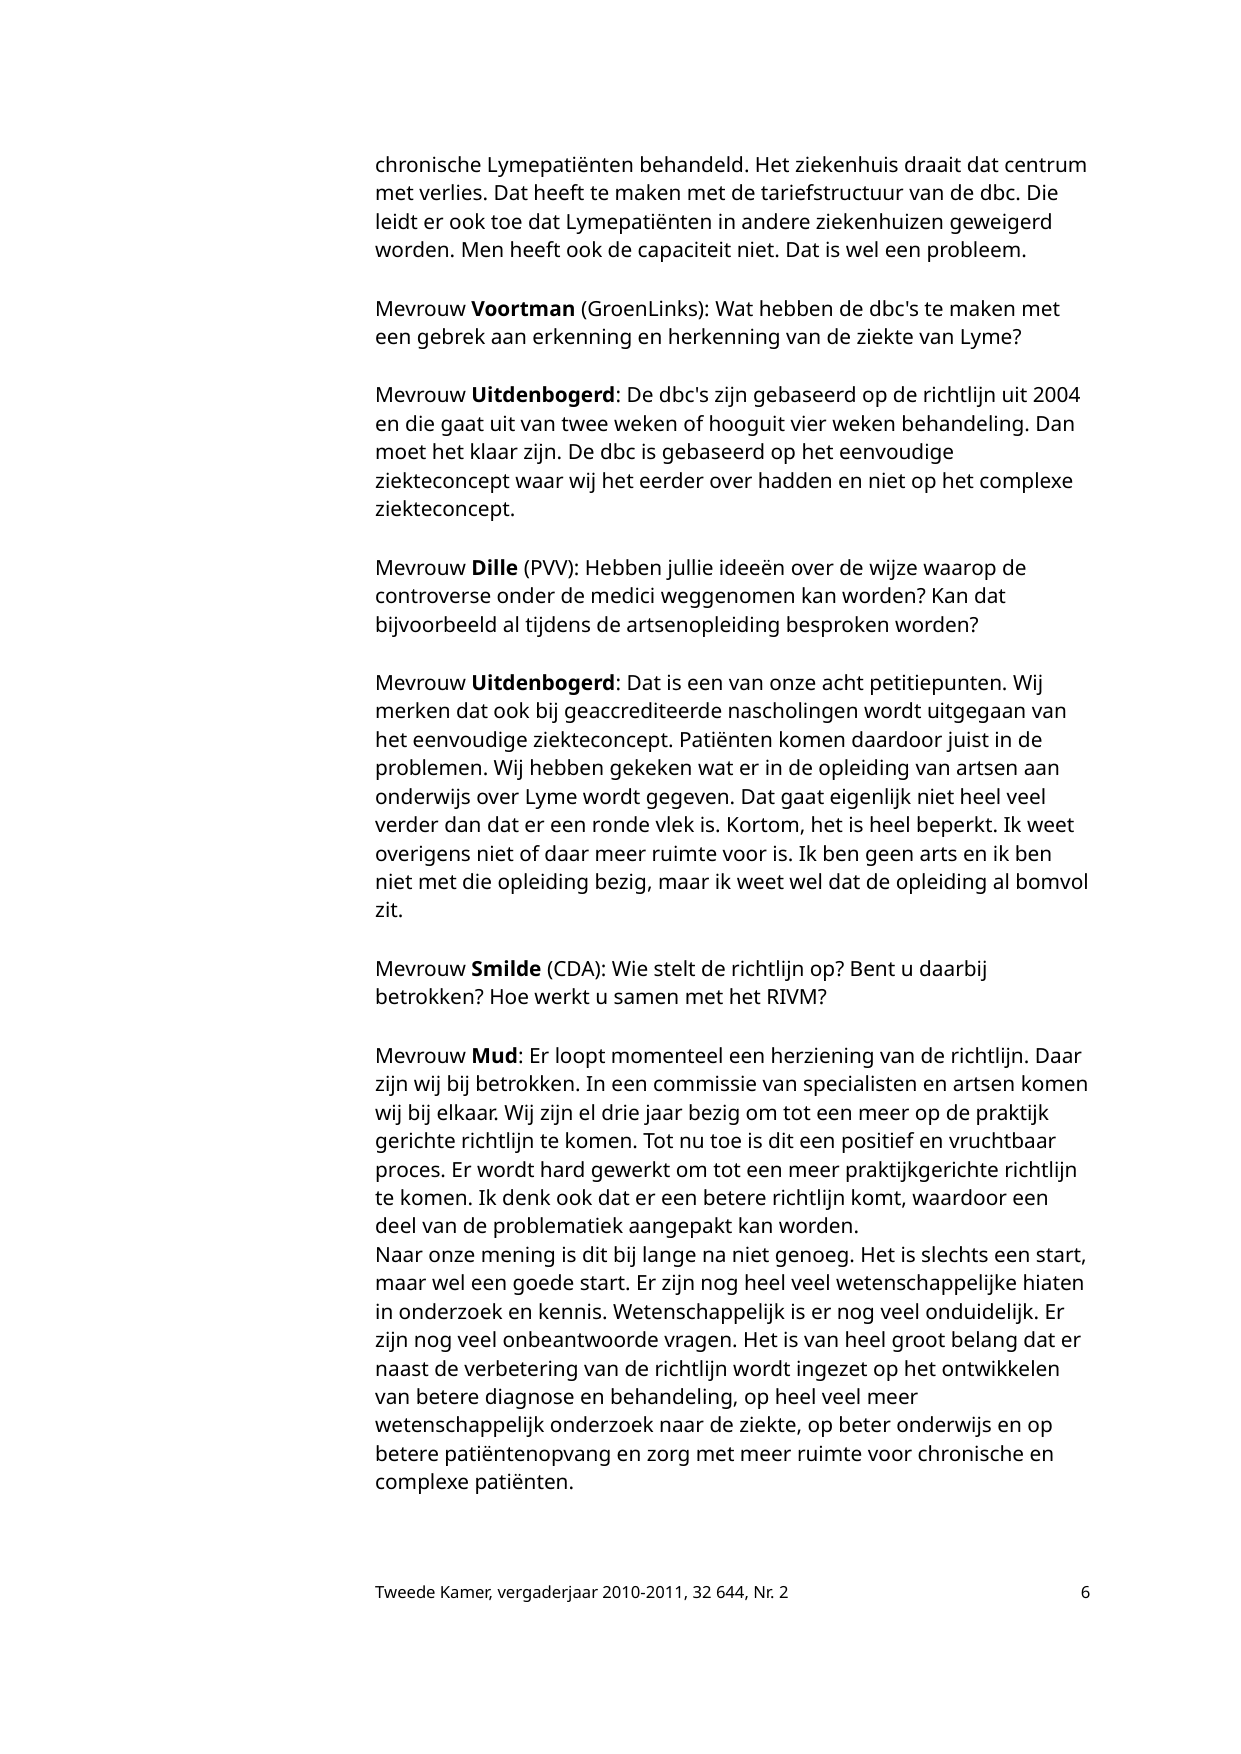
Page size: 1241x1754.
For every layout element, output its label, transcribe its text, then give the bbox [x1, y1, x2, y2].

text Mevrouw Mud: Er loopt momenteel een herziening van de richtlijn. Daar zijn wij bij betrokken. In een commissie van specialisten en artsen komen wij bij elkaar. Wij zijn el drie jaar bezig om tot een meer op de praktijk gerichte richtlijn te komen. Tot nu toe is dit een positief en vruchtbaar proces. Er wordt hard gewerkt om tot een meer praktijkgerichte richtlijn te komen. Ik denk ook dat er een betere richtlijn komt, waardoor een deel van de problematiek aangepakt kan worden. [375, 1041, 1090, 1240]
text Mevrouw Uitdenbogerd: Dat is een van onze acht petitiepunten. Wij merken dat ook bij geaccrediteerde nascholingen wordt uitgegaan van het eenvoudige ziekteconcept. Patiënten komen daardoor juist in de problemen. Wij hebben gekeken wat er in de opleiding van artsen aan onderwijs over Lyme wordt gegeven. Dat gaat eigenlijk niet heel veel verder dan dat er een ronde vlek is. Kortom, het is heel beperkt. Ik weet overigens niet of daar meer ruimte voor is. Ik ben geen arts en ik ben niet met die opleiding bezig, maar ik weet wel dat de opleiding al bomvol zit. [375, 668, 1090, 924]
text Mevrouw Voortman (GroenLinks): Wat hebben de dbc's te maken met een gebrek aan erkenning en herkenning van de ziekte van Lyme? [375, 294, 1090, 351]
text Mevrouw Uitdenbogerd: De dbc's zijn gebaseerd op de richtlijn uit 2004 en die gaat uit van twee weken of hooguit vier weken behandeling. Dan moet het klaar zijn. De dbc is gebaseerd op het eenvoudige ziekteconcept waar wij het eerder over hadden en niet op het complexe ziekteconcept. [375, 381, 1090, 523]
text Mevrouw Dille (PVV): Hebben jullie ideeën over de wijze waarop de controverse onder de medici weggenomen kan worden? Kan dat bijvoorbeeld al tijdens de artsenopleiding besproken worden? [375, 553, 1090, 638]
text Mevrouw Smilde (CDA): Wie stelt de richtlijn op? Bent u daarbij betrokken? Hoe werkt u samen met het RIVM? [375, 954, 1090, 1011]
text Naar onze mening is dit bij lange na niet genoeg. Het is slechts een start, maar wel een goede start. Er zijn nog heel veel wetenschappelijke hiaten in onderzoek en kennis. Wetenschappelijk is er nog veel onduidelijk. Er zijn nog veel onbeantwoorde vragen. Het is van heel groot belang dat er naast de verbetering van de richtlijn wordt ingezet op het ontwikkelen van betere diagnose en behandeling, op heel veel meer wetenschappelijk onderzoek naar de ziekte, op beter onderwijs en op betere patiëntenopvang en zorg met meer ruimte voor chronische en complexe patiënten. [375, 1240, 1090, 1496]
text chronische Lymepatiënten behandeld. Het ziekenhuis draait dat centrum met verlies. Dat heeft te maken met de tariefstructuur van de dbc. Die leidt er ook toe dat Lymepatiënten in andere ziekenhuizen geweigerd worden. Men heeft ook de capaciteit niet. Dat is wel een probleem. [375, 150, 1090, 264]
